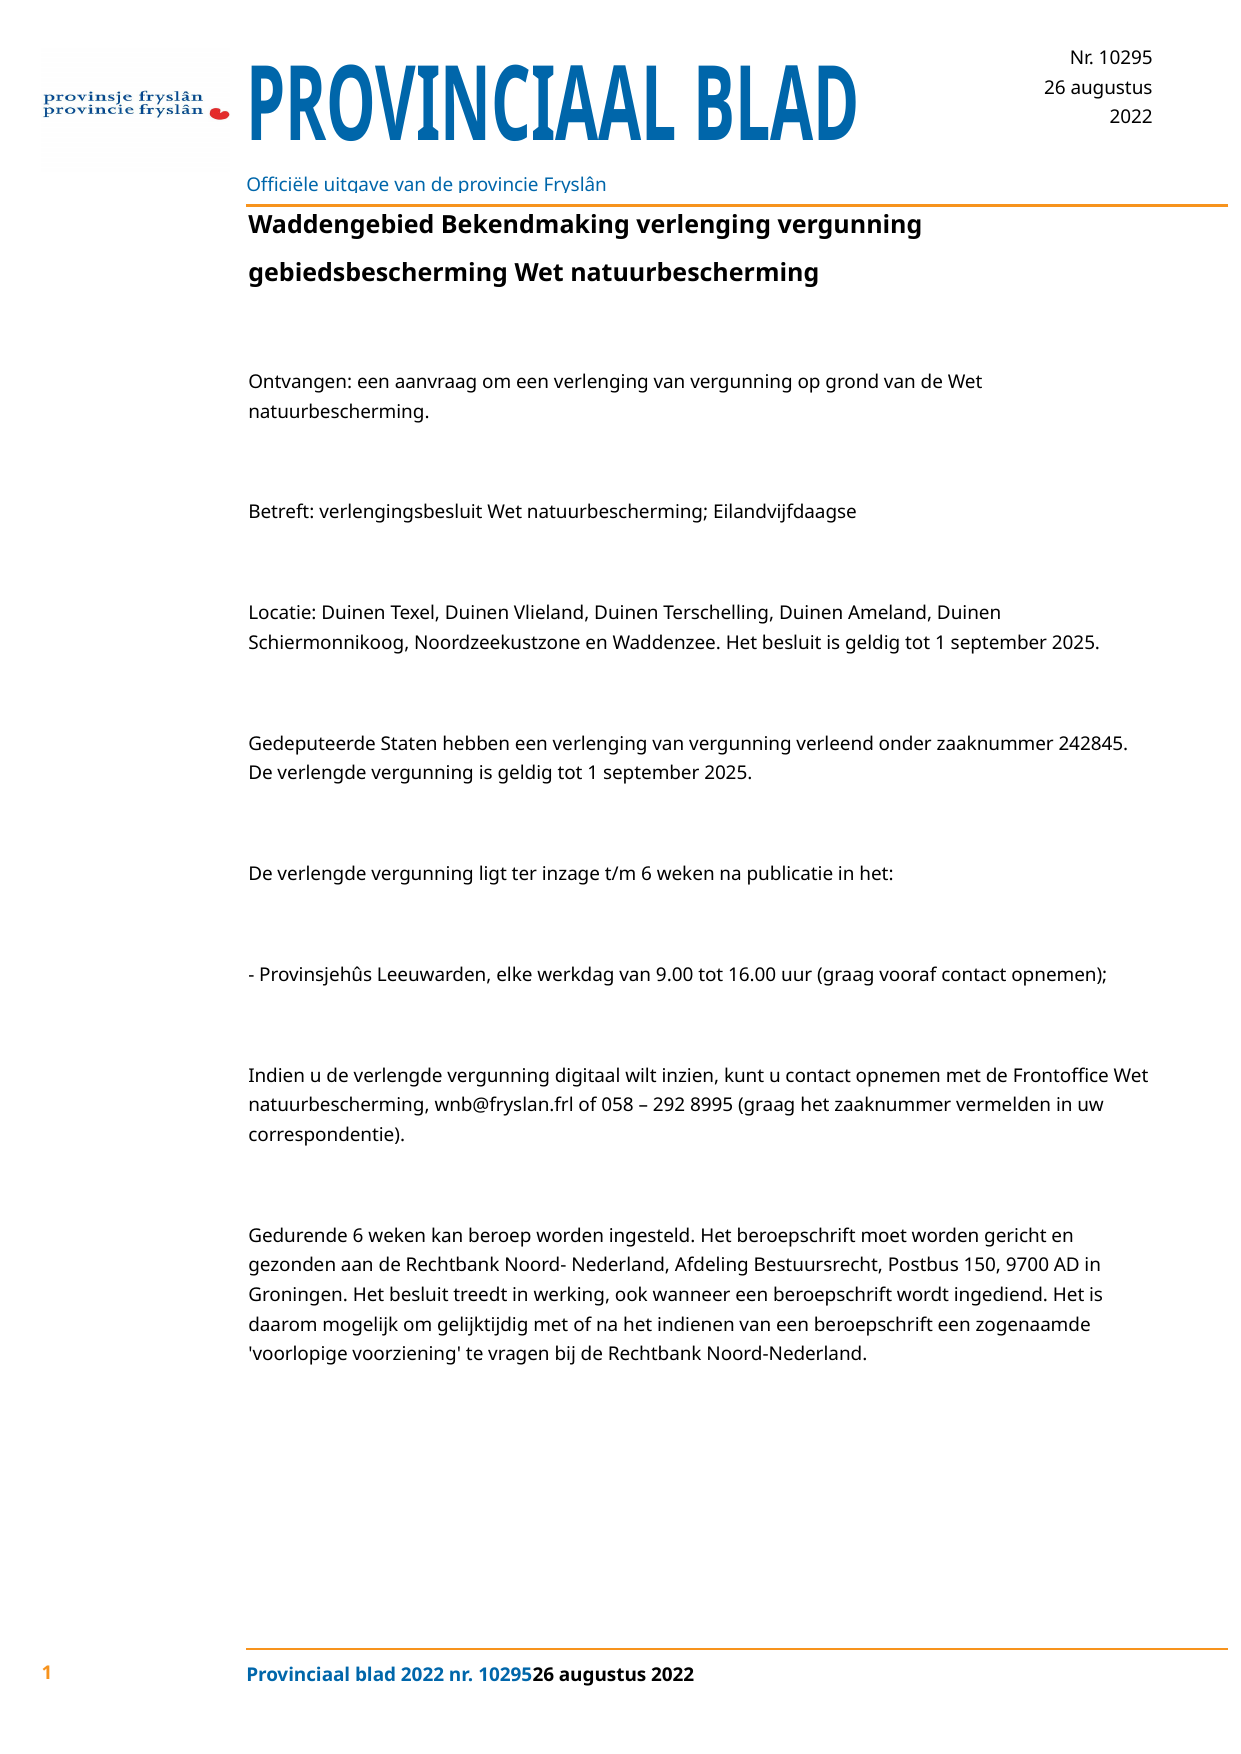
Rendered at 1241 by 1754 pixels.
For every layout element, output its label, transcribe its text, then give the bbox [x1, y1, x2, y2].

text Waddengebied Bekendmaking verlenging vergunning gebiedsbescherming Wet natuurbescherming [248, 207, 1152, 288]
text Gedurende 6 weken kan beroep worden ingesteld. Het beroepschrift moet worden gericht en gezonden aan de Rechtbank Noord- Nederland, Afdeling Bestuursrecht, Postbus 150, 9700 AD in Groningen. Het besluit treedt in werking, ook wanneer een beroepschrift wordt ingediend. Het is daarom mogelijk om gelijktijdig met of na het indienen van een beroepschrift een zogenaamde 'voorlopige voorziening' te vragen bij de Rechtbank Noord-Nederland. [248, 1222, 1152, 1366]
text Ontvangen: een aanvraag om een verlenging van vergunning op grond van de Wet natuurbescherming. [248, 368, 1152, 424]
text - Provinsjehûs Leeuwarden, elke werkdag van 9.00 tot 16.00 uur (graag vooraf contact opnemen); [248, 961, 1152, 987]
text Indien u de verlengde vergunning digitaal wilt inzien, kunt u contact opnemen met de Frontoffice Wet natuurbescherming, wnb@fryslan.frl of 058 – 292 8995 (graag het zaaknummer vermelden in uw correspondentie). [248, 1062, 1152, 1147]
text Gedeputeerde Staten hebben een verlenging van vergunning verleend onder zaaknummer 242845. De verlengde vergunning is geldig tot 1 september 2025. [248, 730, 1152, 785]
text Locatie: Duinen Texel, Duinen Vlieland, Duinen Terschelling, Duinen Ameland, Duinen Schiermonnikoog, Noordzeekustzone en Waddenzee. Het besluit is geldig tot 1 september 2025. [248, 599, 1152, 655]
text Betreft: verlengingsbesluit Wet natuurbescherming; Eilandvijfdaagse [248, 499, 1152, 524]
picture [41, 47, 231, 172]
text De verlengde vergunning ligt ter inzage t/m 6 weken na publicatie in het: [248, 860, 1152, 886]
